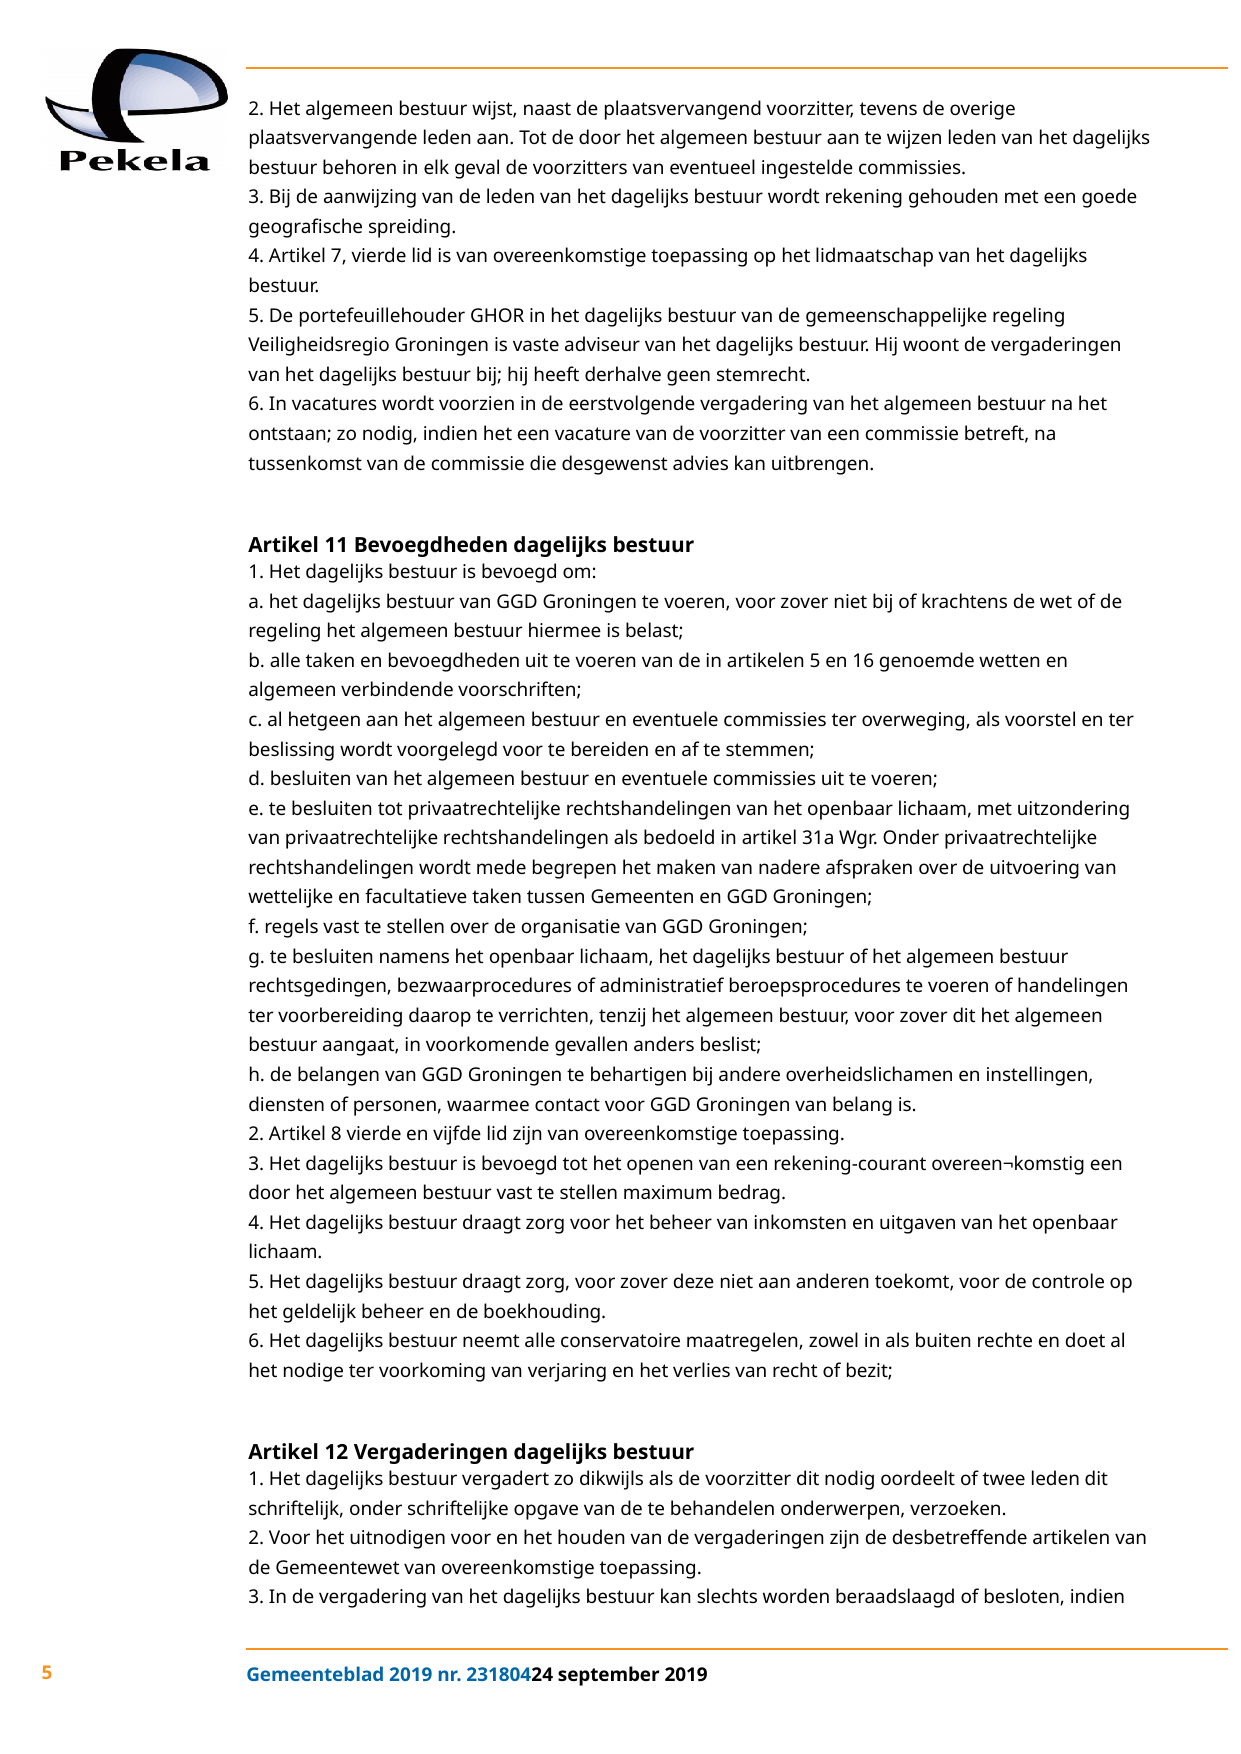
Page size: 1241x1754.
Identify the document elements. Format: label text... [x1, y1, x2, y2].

text Artikel 12 Vergaderingen dagelijks bestuur [248, 1437, 1152, 1465]
text 4. Het dagelijks bestuur draagt zorg voor het beheer van inkomsten en uitgaven van het openbaar lichaam. [248, 1209, 1152, 1264]
text Artikel 11 Bevoegdheden dagelijks bestuur [248, 530, 1152, 558]
text d. besluiten van het algemeen bestuur en eventuele commissies uit te voeren; [248, 765, 1152, 791]
text 5. De portefeuillehouder GHOR in het dagelijks bestuur van de gemeenschappelijke regeling Veiligheidsregio Groningen is vaste adviseur van het dagelijks bestuur. Hij woont de vergaderingen van het dagelijks bestuur bij; hij heeft derhalve geen stemrecht. [248, 302, 1152, 387]
text g. te besluiten namens het openbaar lichaam, het dagelijks bestuur of het algemeen bestuur rechtsgedingen, bezwaarprocedures of administratief beroepsprocedures te voeren of handelingen ter voorbereiding daarop te verrichten, tenzij het algemeen bestuur, voor zover dit het algemeen bestuur aangaat, in voorkomende gevallen anders beslist; [248, 943, 1152, 1057]
text 4. Artikel 7, vierde lid is van overeenkomstige toepassing op het lidmaatschap van het dagelijks bestuur. [248, 243, 1152, 298]
text b. alle taken en bevoegdheden uit te voeren van de in artikelen 5 en 16 genoemde wetten en algemeen verbindende voorschriften; [248, 647, 1152, 702]
text h. de belangen van GGD Groningen te behartigen bij andere overheidslichamen en instellingen, diensten of personen, waarmee contact voor GGD Groningen van belang is. [248, 1061, 1152, 1116]
text 2. Artikel 8 vierde en vijfde lid zijn van overeenkomstige toepassing. [248, 1120, 1152, 1146]
text 2. Voor het uitnodigen voor en het houden van de vergaderingen zijn de desbetreffende artikelen van de Gemeentewet van overeenkomstige toepassing. [248, 1524, 1152, 1580]
text 1. Het dagelijks bestuur is bevoegd om: [248, 558, 1152, 584]
text c. al hetgeen aan het algemeen bestuur en eventuele commissies ter overweging, als voorstel en ter beslissing wordt voorgelegd voor te bereiden en af te stemmen; [248, 706, 1152, 761]
text 1. Het dagelijks bestuur vergadert zo dikwijls als de voorzitter dit nodig oordeelt of twee leden dit schriftelijk, onder schriftelijke opgave van de te behandelen onderwerpen, verzoeken. [248, 1465, 1152, 1521]
text 5. Het dagelijks bestuur draagt zorg, voor zover deze niet aan anderen toekomt, voor de controle op het geldelijk beheer en de boekhouding. [248, 1268, 1152, 1323]
text 6. In vacatures wordt voorzien in de eerstvolgende vergadering van het algemeen bestuur na het ontstaan; zo nodig, indien het een vacature van de voorzitter van een commissie betreft, na tussenkomst van de commissie die desgewenst advies kan uitbrengen. [248, 391, 1152, 476]
text a. het dagelijks bestuur van GGD Groningen te voeren, voor zover niet bij of krachtens de wet of de regeling het algemeen bestuur hiermee is belast; [248, 588, 1152, 643]
text 6. Het dagelijks bestuur neemt alle conservatoire maatregelen, zowel in als buiten rechte en doet al het nodige ter voorkoming van verjaring en het verlies van recht of bezit; [248, 1327, 1152, 1383]
text 3. In de vergadering van het dagelijks bestuur kan slechts worden beraadslaagd of besloten, indien [248, 1584, 1152, 1609]
text 3. Het dagelijks bestuur is bevoegd tot het openen van een rekening-courant overeen¬komstig een door het algemeen bestuur vast te stellen maximum bedrag. [248, 1150, 1152, 1205]
text 2. Het algemeen bestuur wijst, naast de plaatsvervangend voorzitter, tevens de overige plaatsvervangende leden aan. Tot de door het algemeen bestuur aan te wijzen leden van het dagelijks bestuur behoren in elk geval de voorzitters van eventueel ingestelde commissies. [248, 95, 1152, 180]
text f. regels vast te stellen over de organisatie van GGD Groningen; [248, 913, 1152, 939]
text 3. Bij de aanwijzing van de leden van het dagelijks bestuur wordt rekening gehouden met een goede geografische spreiding. [248, 183, 1152, 239]
text e. te besluiten tot privaatrechtelijke rechtshandelingen van het openbaar lichaam, met uitzondering van privaatrechtelijke rechtshandelingen als bedoeld in artikel 31a Wgr. Onder privaatrechtelijke rechtshandelingen wordt mede begrepen het maken van nadere afspraken over de uitvoering van wettelijke en facultatieve taken tussen Gemeenten en GGD Groningen; [248, 795, 1152, 909]
picture [41, 47, 231, 172]
